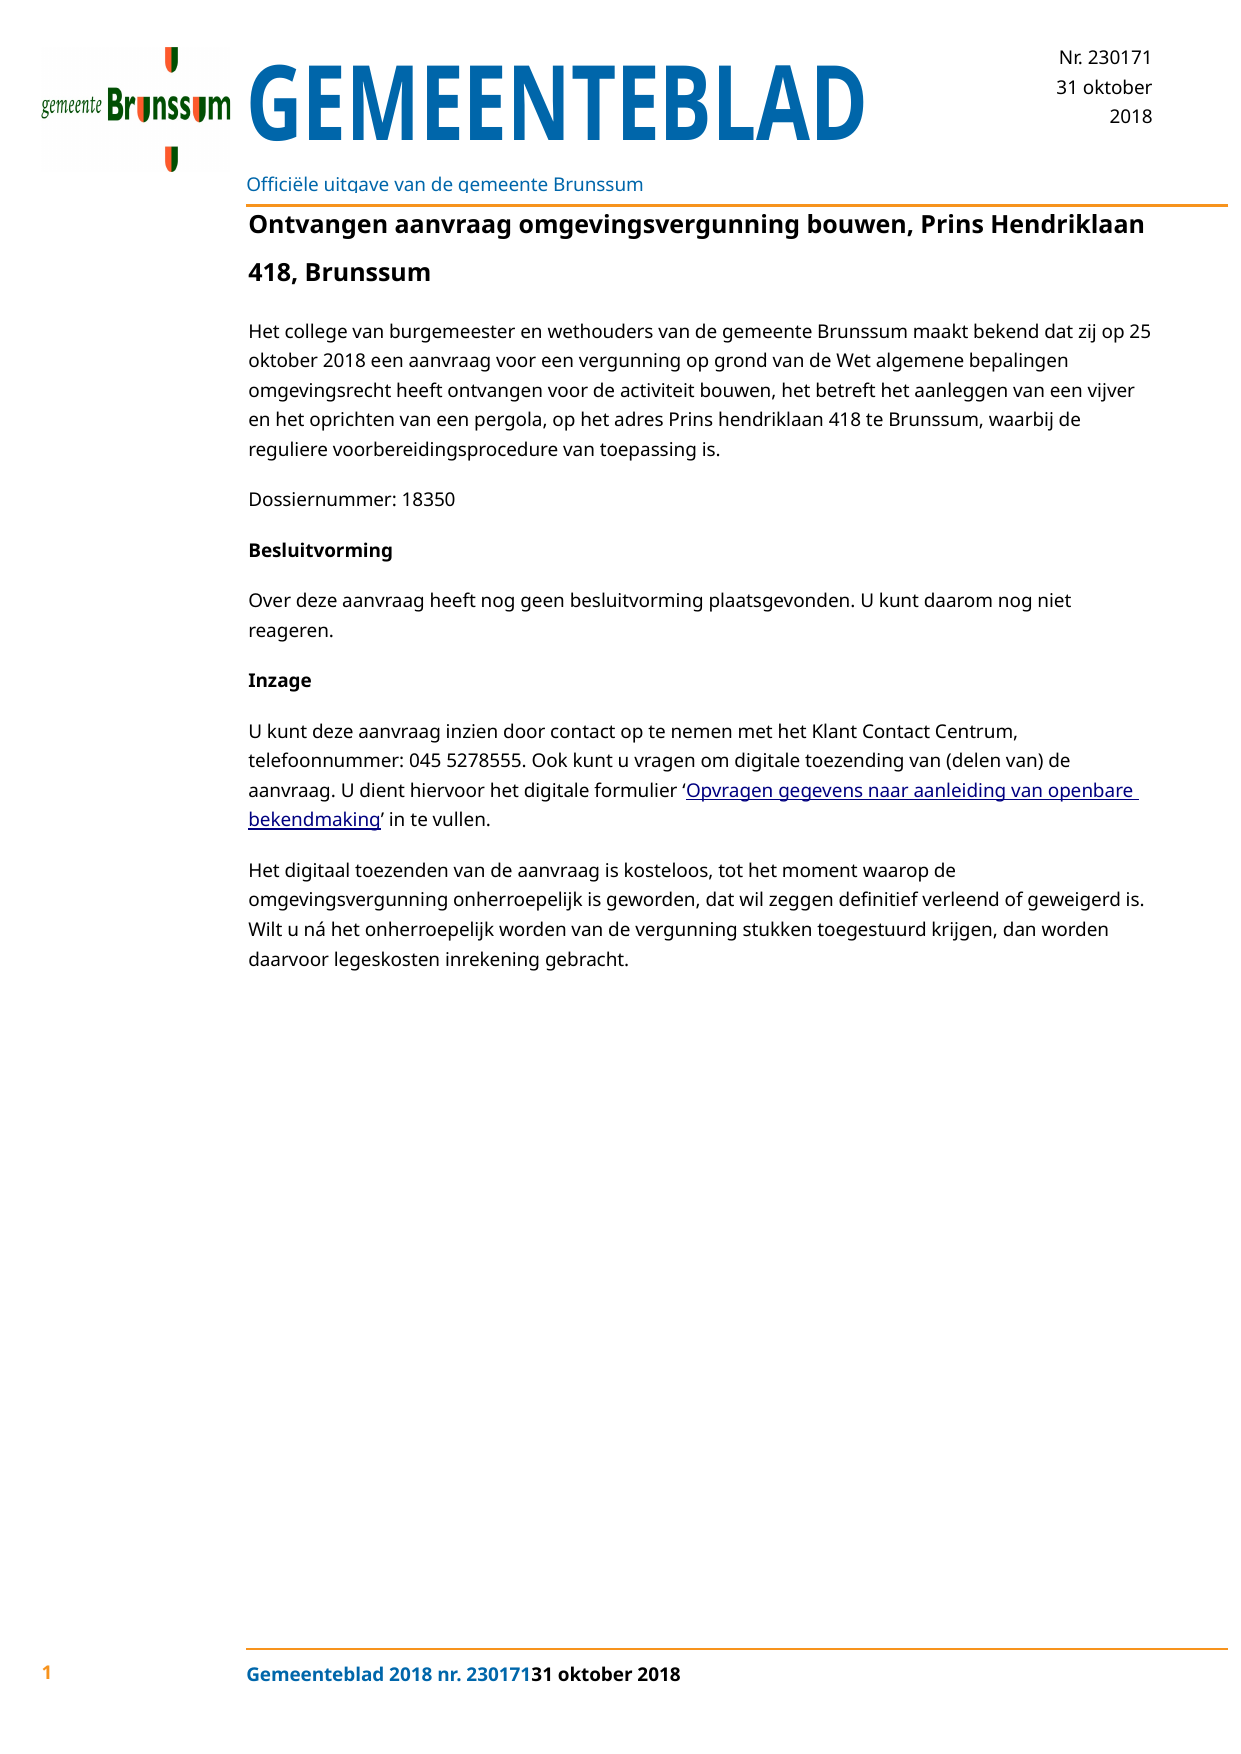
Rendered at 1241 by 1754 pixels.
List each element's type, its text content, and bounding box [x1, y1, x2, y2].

picture [41, 47, 231, 172]
text Over deze aanvraag heeft nog geen besluitvorming plaatsgevonden. U kunt daarom nog niet reageren. [248, 587, 1152, 643]
text Inzage [248, 667, 1152, 693]
text Het college van burgemeester en wethouders van de gemeente Brunssum maakt bekend dat zij op 25 oktober 2018 een aanvraag voor een vergunning op grond van de Wet algemene bepalingen omgevingsrecht heeft ontvangen voor de activiteit bouwen, het betreft het aanleggen van een vijver en het oprichten van een pergola, op het adres Prins hendriklaan 418 te Brunssum, waarbij de reguliere voorbereidingsprocedure van toepassing is. [248, 318, 1152, 462]
text Besluitvorming [248, 537, 1152, 563]
text Ontvangen aanvraag omgevingsvergunning bouwen, Prins Hendriklaan 418, Brunssum [248, 207, 1152, 288]
text U kunt deze aanvraag inzien door contact op te nemen met het Klant Contact Centrum, telefoonnummer: 045 5278555. Ook kunt u vragen om digitale toezending van (delen van) de aanvraag. U dient hiervoor het digitale formulier ‘Opvragen gegevens naar aanleiding van openbare bekendmaking’ in te vullen. [248, 718, 1152, 832]
text Het digitaal toezenden van de aanvraag is kosteloos, tot het moment waarop de omgevingsvergunning onherroepelijk is geworden, dat wil zeggen definitief verleend of geweigerd is. Wilt u ná het onherroepelijk worden van de vergunning stukken toegestuurd krijgen, dan worden daarvoor legeskosten inrekening gebracht. [248, 857, 1152, 972]
text Dossiernummer: 18350 [248, 487, 1152, 512]
